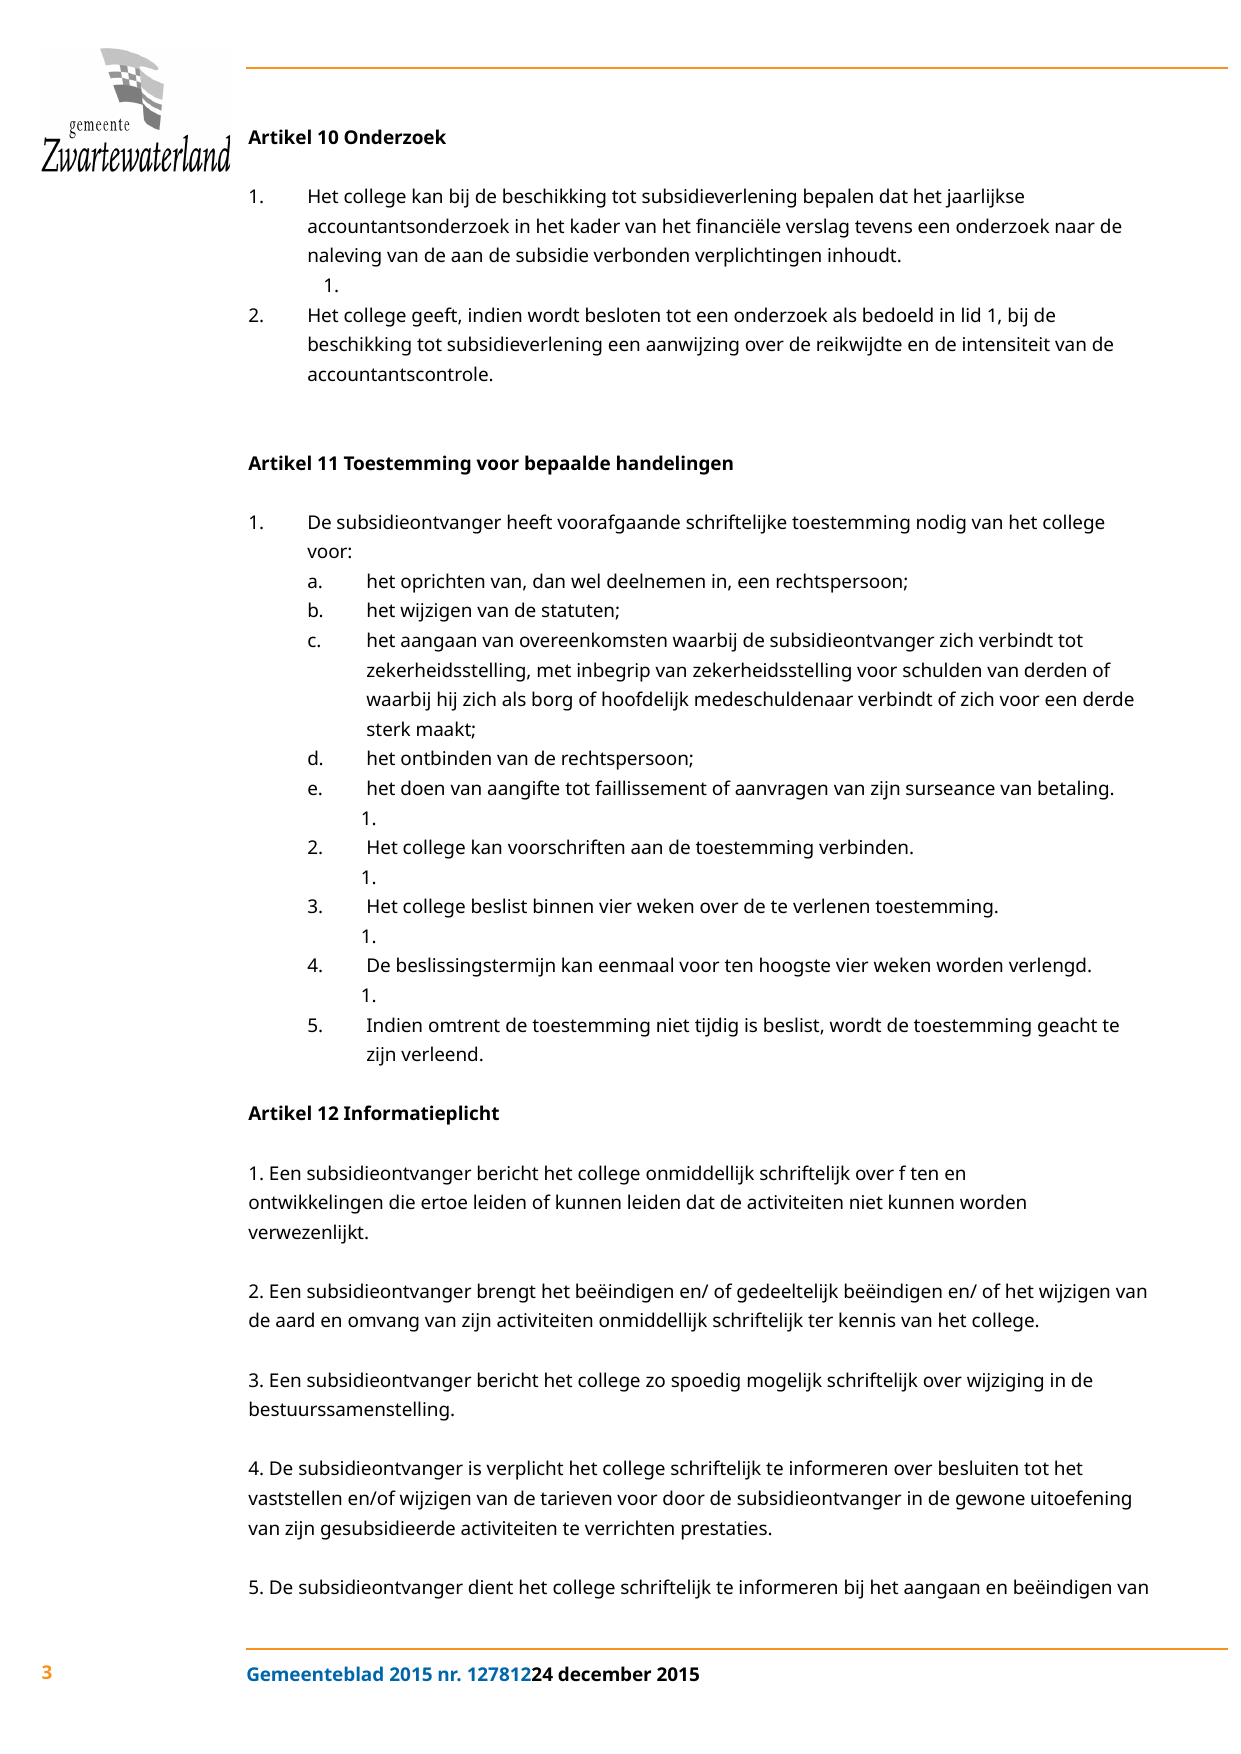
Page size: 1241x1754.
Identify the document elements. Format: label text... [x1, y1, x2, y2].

list het oprichten van, dan wel deelnemen in, een rechtspersoon; [307, 568, 1152, 594]
list Het college kan voorschriften aan de toestemming verbinden. [307, 834, 1152, 860]
text 2. Een subsidieontvanger brengt het beëindigen en/ of gedeeltelijk beëindigen en/ of het wijzigen van de aard en omvang van zijn activiteiten onmiddellijk schriftelijk ter kennis van het college. [248, 1278, 1152, 1333]
list Indien omtrent de toestemming niet tijdig is beslist, wordt de toestemming geacht te zijn verleend. [307, 1012, 1152, 1067]
picture [41, 47, 231, 172]
list het doen van aangifte tot faillissement of aanvragen van zijn surseance van betaling. [307, 775, 1152, 801]
list het ontbinden van de rechtspersoon; [307, 746, 1152, 771]
list Het college beslist binnen vier weken over de te verlenen toestemming. [307, 893, 1152, 919]
list Het college geeft, indien wordt besloten tot een onderzoek als bedoeld in lid 1, bij de beschikking tot subsidieverlening een aanwijzing over de reikwijdte en de intensiteit van de accountantscontrole. [248, 302, 1152, 387]
text Artikel 10 Onderzoek [248, 124, 1152, 150]
list De beslissingstermijn kan eenmaal voor ten hoogste vier weken worden verlengd. [307, 953, 1152, 978]
text ontwikkelingen die ertoe leiden of kunnen leiden dat de activiteiten niet kunnen worden verwezenlijkt. [248, 1189, 1152, 1245]
text 4. De subsidieontvanger is verplicht het college schriftelijk te informeren over besluiten tot het vaststellen en/of wijzigen van de tarieven voor door de subsidieontvanger in de gewone uitoefening van zijn gesubsidieerde activiteiten te verrichten prestaties. [248, 1456, 1152, 1541]
list De subsidieontvanger heeft voorafgaande schriftelijke toestemming nodig van het college voor: [248, 509, 1152, 564]
list het aangaan van overeenkomsten waarbij de subsidieontvanger zich verbindt tot zekerheidsstelling, met inbegrip van zekerheidsstelling voor schulden van derden of waarbij hij zich als borg of hoofdelijk medeschuldenaar verbindt of zich voor een derde sterk maakt; [307, 627, 1152, 742]
text 1. Een subsidieontvanger bericht het college onmiddellijk schriftelijk over f ten en [248, 1160, 1152, 1186]
text 3. Een subsidieontvanger bericht het college zo spoedig mogelijk schriftelijk over wijziging in de bestuurssamenstelling. [248, 1367, 1152, 1422]
list Het college kan bij de beschikking tot subsidieverlening bepalen dat het jaarlijkse accountantsonderzoek in het kader van het financiële verslag tevens een onderzoek naar de naleving van de aan de subsidie verbonden verplichtingen inhoudt. [248, 183, 1152, 268]
text Artikel 11 Toestemming voor bepaalde handelingen [248, 450, 1152, 476]
text Artikel 12 Informatieplicht [248, 1101, 1152, 1126]
list het wijzigen van de statuten; [307, 598, 1152, 623]
text 5. De subsidieontvanger dient het college schriftelijk te informeren bij het aangaan en beëindigen van [248, 1574, 1152, 1600]
